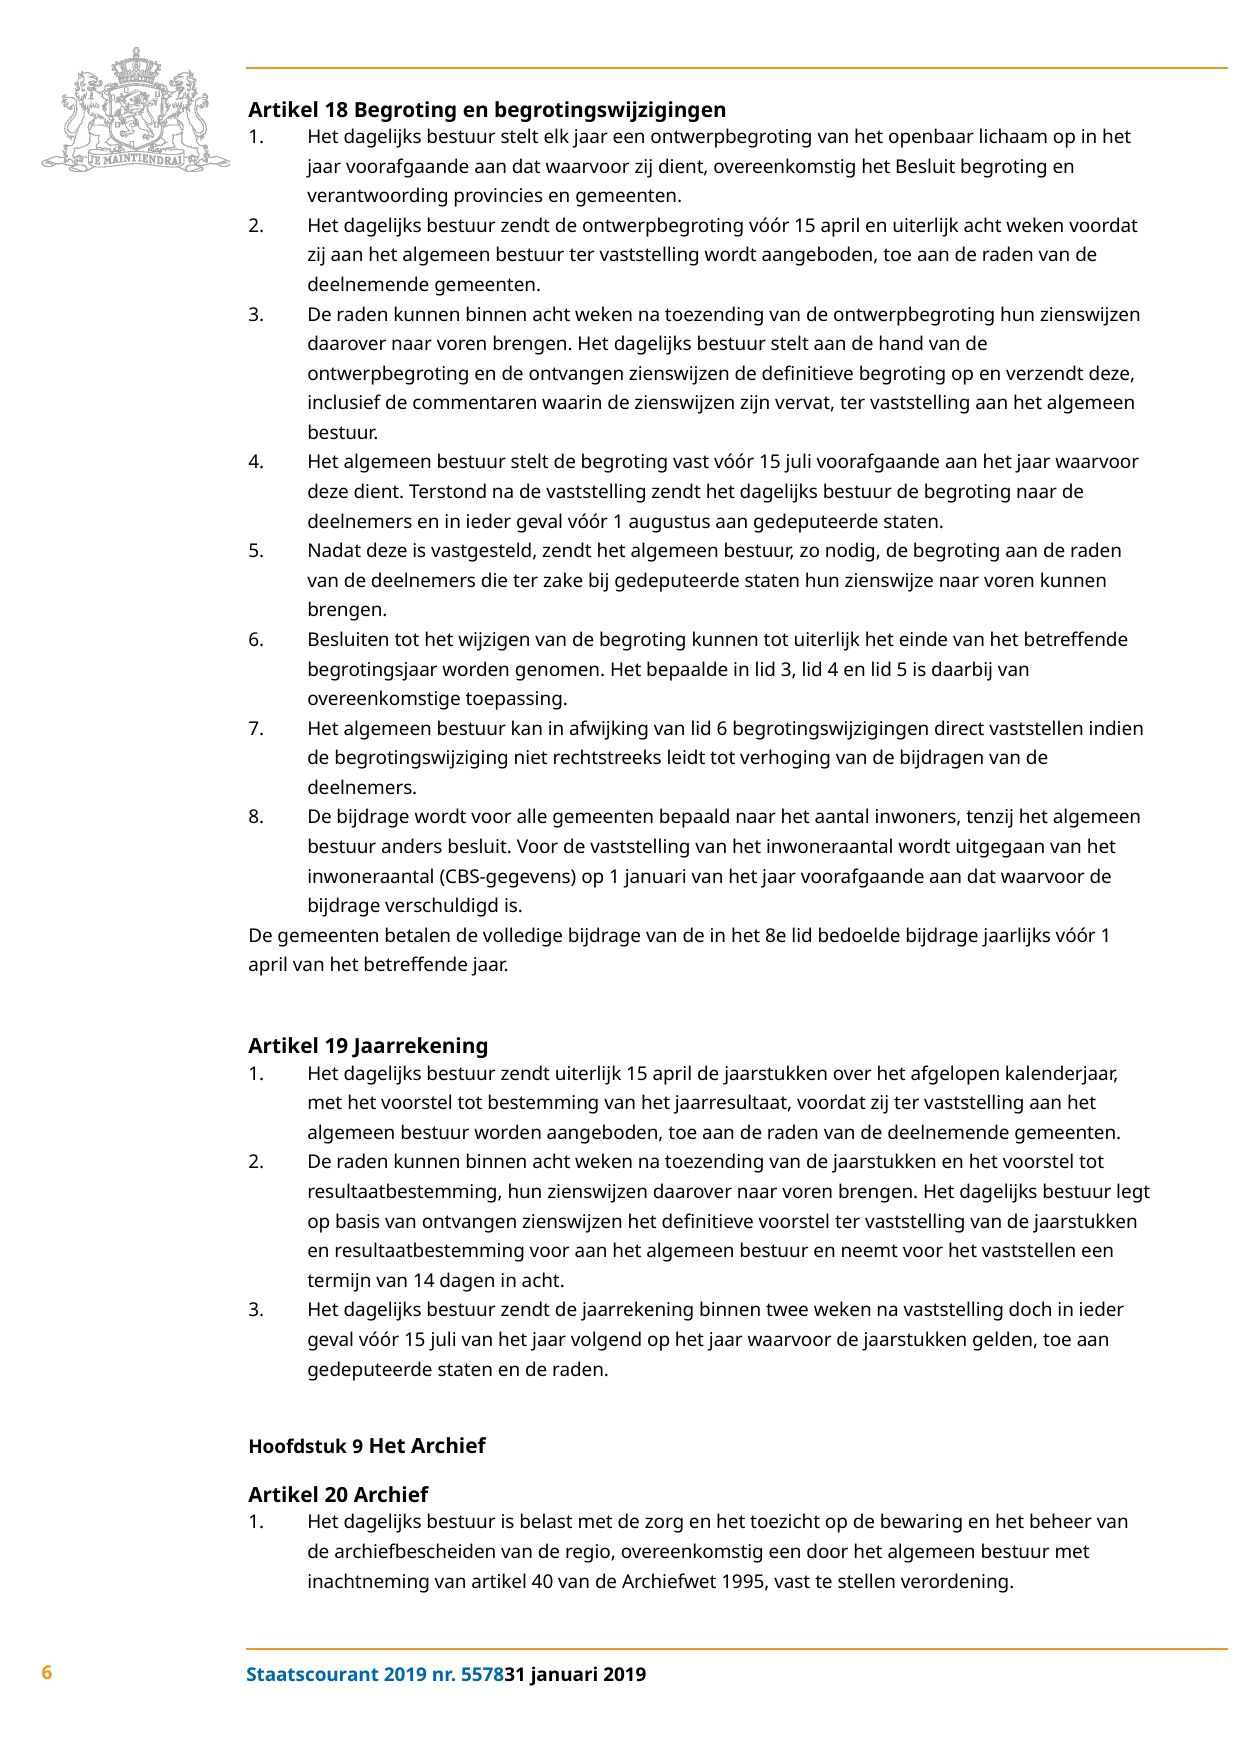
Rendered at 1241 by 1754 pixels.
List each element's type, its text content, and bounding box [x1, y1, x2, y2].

list Het dagelijks bestuur zendt uiterlijk 15 april de jaarstukken over het afgelopen kalenderjaar, met het voorstel tot bestemming van het jaarresultaat, voordat zij ter vaststelling aan het algemeen bestuur worden aangeboden, toe aan de raden van de deelnemende gemeenten. [248, 1060, 1152, 1145]
list Besluiten tot het wijzigen van de begroting kunnen tot uiterlijk het einde van het betreffende begrotingsjaar worden genomen. Het bepaalde in lid 3, lid 4 en lid 5 is daarbij van overeenkomstige toepassing. [248, 626, 1152, 711]
list Het dagelijks bestuur is belast met de zorg en het toezicht op de bewaring en het beheer van de archiefbescheiden van de regio, overeenkomstig een door het algemeen bestuur met inachtneming van artikel 40 van de Archiefwet 1995, vast te stellen verordening. [248, 1509, 1152, 1594]
picture [41, 47, 231, 172]
list Het dagelijks bestuur stelt elk jaar een ontwerpbegroting van het openbaar lichaam op in het jaar voorafgaande aan dat waarvoor zij dient, overeenkomstig het Besluit begroting en verantwoording provincies en gemeenten. [248, 123, 1152, 208]
list Het dagelijks bestuur zendt de jaarrekening binnen twee weken na vaststelling doch in ieder geval vóór 15 juli van het jaar volgend op het jaar waarvoor de jaarstukken gelden, toe aan gedeputeerde staten en de raden. [248, 1297, 1152, 1382]
list Het algemeen bestuur stelt de begroting vast vóór 15 juli voorafgaande aan het jaar waarvoor deze dient. Terstond na de vaststelling zendt het dagelijks bestuur de begroting naar de deelnemers en in ieder geval vóór 1 augustus aan gedeputeerde staten. [248, 449, 1152, 533]
list De raden kunnen binnen acht weken na toezending van de ontwerpbegroting hun zienswijzen daarover naar voren brengen. Het dagelijks bestuur stelt aan de hand van de ontwerpbegroting en de ontvangen zienswijzen de definitieve begroting op en verzendt deze, inclusief de commentaren waarin de zienswijzen zijn vervat, ter vaststelling aan het algemeen bestuur. [248, 301, 1152, 445]
list De raden kunnen binnen acht weken na toezending van de jaarstukken en het voorstel tot resultaatbestemming, hun zienswijzen daarover naar voren brengen. Het dagelijks bestuur legt op basis van ontvangen zienswijzen het definitieve voorstel ter vaststelling van de jaarstukken en resultaatbestemming voor aan het algemeen bestuur en neemt voor het vaststellen een termijn van 14 dagen in acht. [248, 1149, 1152, 1293]
list De bijdrage wordt voor alle gemeenten bepaald naar het aantal inwoners, tenzij het algemeen bestuur anders besluit. Voor de vaststelling van het inwoneraantal wordt uitgegaan van het inwoneraantal (CBS-gegevens) op 1 januari van het jaar voorafgaande aan dat waarvoor de bijdrage verschuldigd is. [248, 804, 1152, 918]
list Het algemeen bestuur kan in afwijking van lid 6 begrotingswijzigingen direct vaststellen indien de begrotingswijziging niet rechtstreeks leidt tot verhoging van de bijdragen van de deelnemers. [248, 715, 1152, 800]
text Hoofdstuk 9 Het Archief [248, 1431, 1152, 1459]
list Nadat deze is vastgesteld, zendt het algemeen bestuur, zo nodig, de begroting aan de raden van de deelnemers die ter zake bij gedeputeerde staten hun zienswijze naar voren kunnen brengen. [248, 537, 1152, 622]
list Het dagelijks bestuur zendt de ontwerpbegroting vóór 15 april en uiterlijk acht weken voordat zij aan het algemeen bestuur ter vaststelling wordt aangeboden, toe aan de raden van de deelnemende gemeenten. [248, 212, 1152, 297]
text Artikel 19 Jaarrekening [248, 1032, 1152, 1060]
text Artikel 18 Begroting en begrotingswijzigingen [248, 95, 1152, 123]
text Artikel 20 Archief [248, 1480, 1152, 1509]
text De gemeenten betalen de volledige bijdrage van de in het 8e lid bedoelde bijdrage jaarlijks vóór 1 april van het betreffende jaar. [248, 922, 1152, 977]
